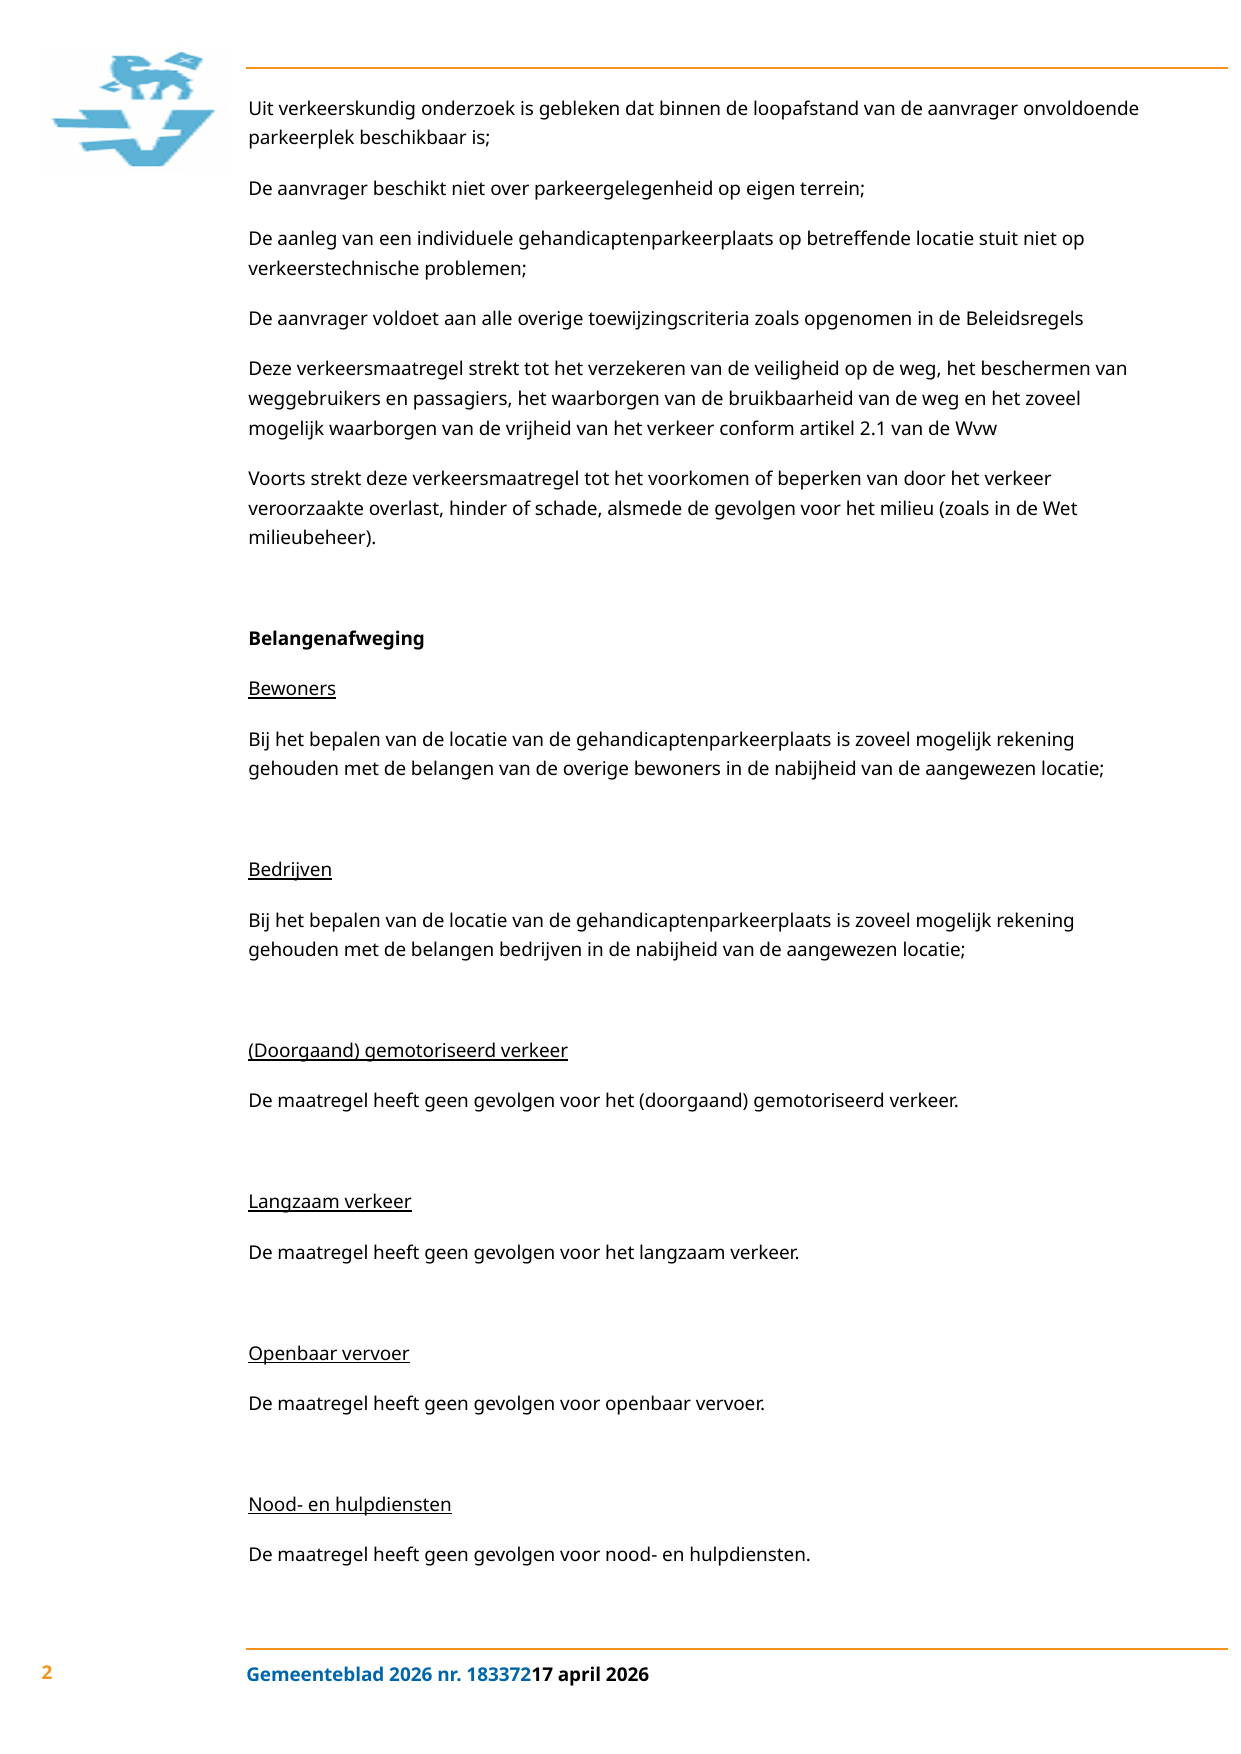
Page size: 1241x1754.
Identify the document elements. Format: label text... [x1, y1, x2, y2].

text De maatregel heeft geen gevolgen voor openbaar vervoer. [248, 1390, 1152, 1416]
text De aanvrager beschikt niet over parkeergelegenheid op eigen terrein; [248, 175, 1152, 201]
text De maatregel heeft geen gevolgen voor nood- en hulpdiensten. [248, 1541, 1152, 1567]
text Bij het bepalen van de locatie van de gehandicaptenparkeerplaats is zoveel mogelijk rekening gehouden met de belangen van de overige bewoners in de nabijheid van de aangewezen locatie; [248, 726, 1152, 781]
text Voorts strekt deze verkeersmaatregel tot het voorkomen of beperken van door het verkeer veroorzaakte overlast, hinder of schade, alsmede de gevolgen voor het milieu (zoals in de Wet milieubeheer). [248, 465, 1152, 550]
text De aanvrager voldoet aan alle overige toewijzingscriteria zoals opgenomen in de Beleidsregels [248, 305, 1152, 331]
picture [41, 47, 231, 172]
text Bewoners [248, 676, 1152, 701]
text Deze verkeersmaatregel strekt tot het verzekeren van de veiligheid op de weg, het beschermen van weggebruikers en passagiers, het waarborgen van de bruikbaarheid van de weg en het zoveel mogelijk waarborgen van de vrijheid van het verkeer conform artikel 2.1 van de Wvw [248, 356, 1152, 441]
text Bij het bepalen van de locatie van de gehandicaptenparkeerplaats is zoveel mogelijk rekening gehouden met de belangen bedrijven in de nabijheid van de aangewezen locatie; [248, 907, 1152, 962]
text Openbaar vervoer [248, 1340, 1152, 1366]
text De aanleg van een individuele gehandicaptenparkeerplaats op betreffende locatie stuit niet op verkeerstechnische problemen; [248, 225, 1152, 281]
text De maatregel heeft geen gevolgen voor het (doorgaand) gemotoriseerd verkeer. [248, 1088, 1152, 1113]
text Bedrijven [248, 856, 1152, 882]
text Nood- en hulpdiensten [248, 1491, 1152, 1517]
text Belangenafweging [248, 625, 1152, 651]
text De maatregel heeft geen gevolgen voor het langzaam verkeer. [248, 1239, 1152, 1265]
text Uit verkeerskundig onderzoek is gebleken dat binnen de loopafstand van de aanvrager onvoldoende parkeerplek beschikbaar is; [248, 95, 1152, 150]
text (Doorgaand) gemotoriseerd verkeer [248, 1037, 1152, 1063]
text Langzaam verkeer [248, 1188, 1152, 1214]
